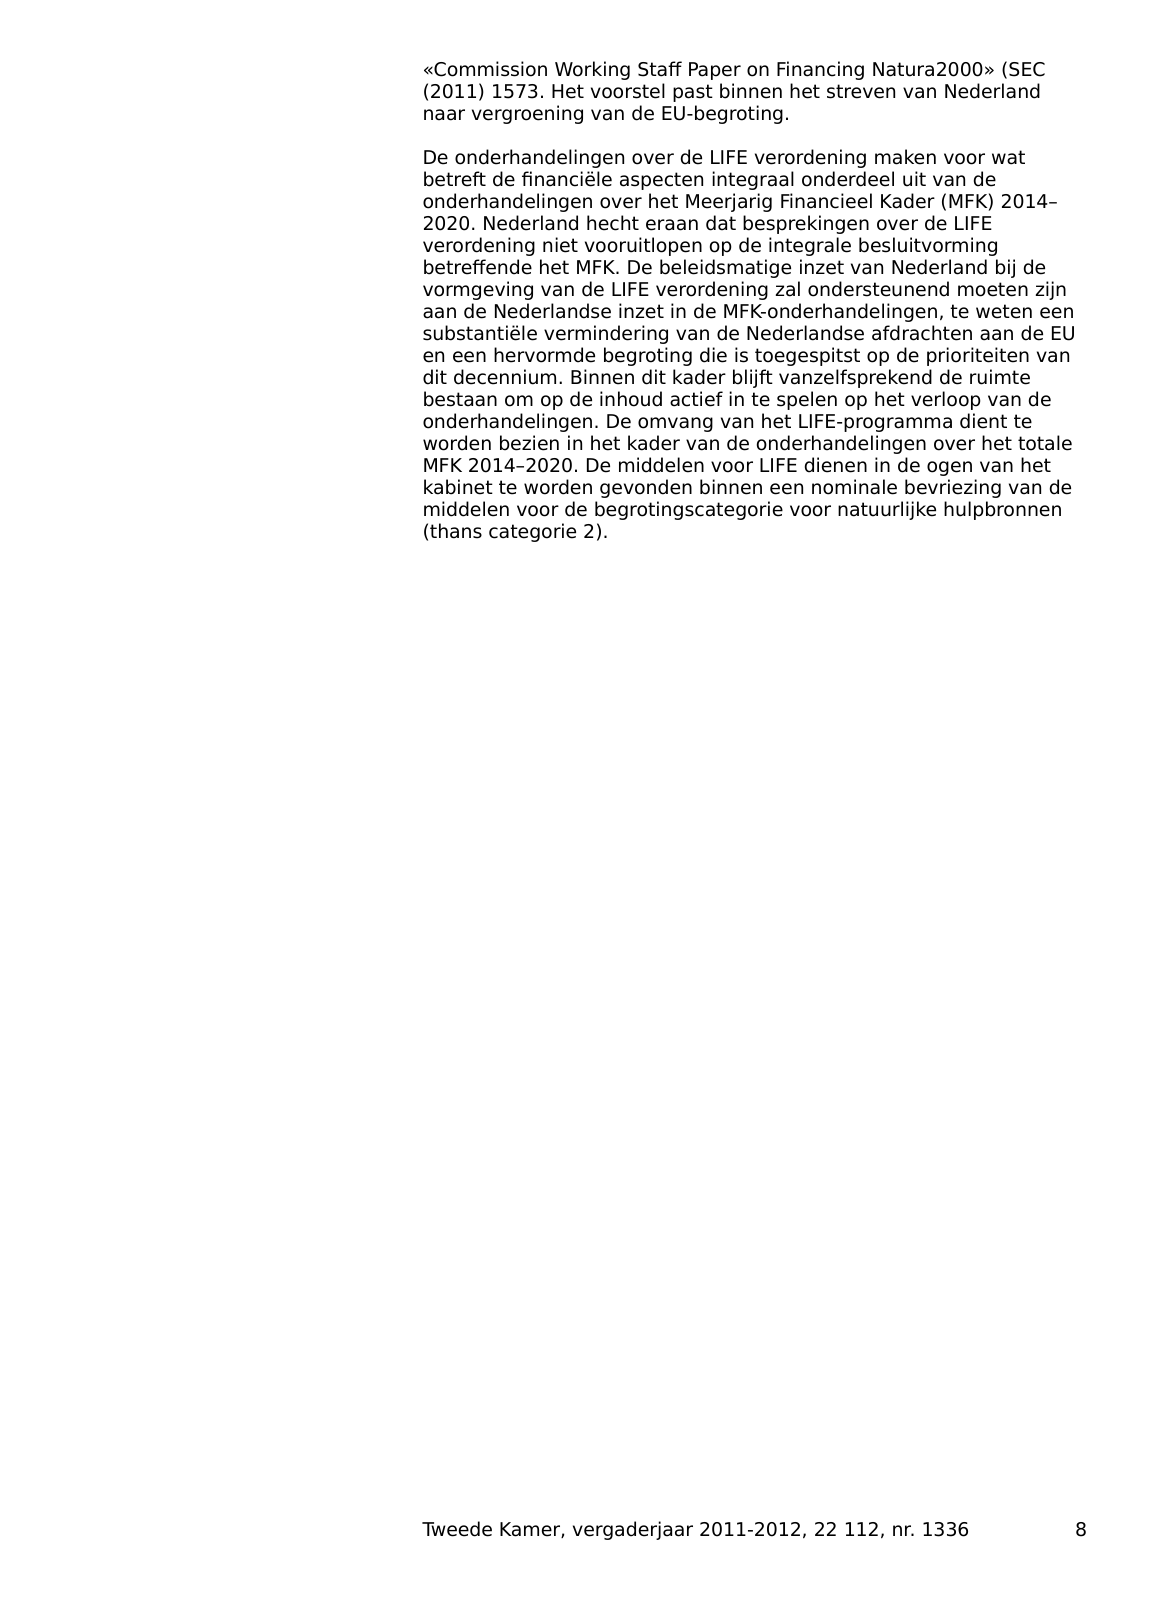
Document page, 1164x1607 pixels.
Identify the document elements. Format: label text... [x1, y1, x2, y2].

text «Commission Working Staff Paper on Financing Natura2000» (SEC (2011) 1573. Het voorstel past binnen het streven van Nederland naar vergroening van de EU-begroting. [422, 59, 1087, 125]
text De onderhandelingen over de LIFE verordening maken voor wat betreft de financiële aspecten integraal onderdeel uit van de onderhandelingen over het Meerjarig Financieel Kader (MFK) 2014–2020. Nederland hecht eraan dat besprekingen over de LIFE verordening niet vooruitlopen op de integrale besluitvorming betreffende het MFK. De beleidsmatige inzet van Nederland bij de vormgeving van de LIFE verordening zal ondersteunend moeten zijn aan de Nederlandse inzet in de MFK-onderhandelingen, te weten een substantiële vermindering van de Nederlandse afdrachten aan de EU en een hervormde begroting die is toegespitst op de prioriteiten van dit decennium. Binnen dit kader blijft vanzelfsprekend de ruimte bestaan om op de inhoud actief in te spelen op het verloop van de onderhandelingen. De omvang van het LIFE-programma dient te worden bezien in het kader van de onderhandelingen over het totale MFK 2014–2020. De middelen voor LIFE dienen in de ogen van het kabinet te worden gevonden binnen een nominale bevriezing van de middelen voor de begrotingscategorie voor natuurlijke hulpbronnen (thans categorie 2). [422, 147, 1087, 543]
